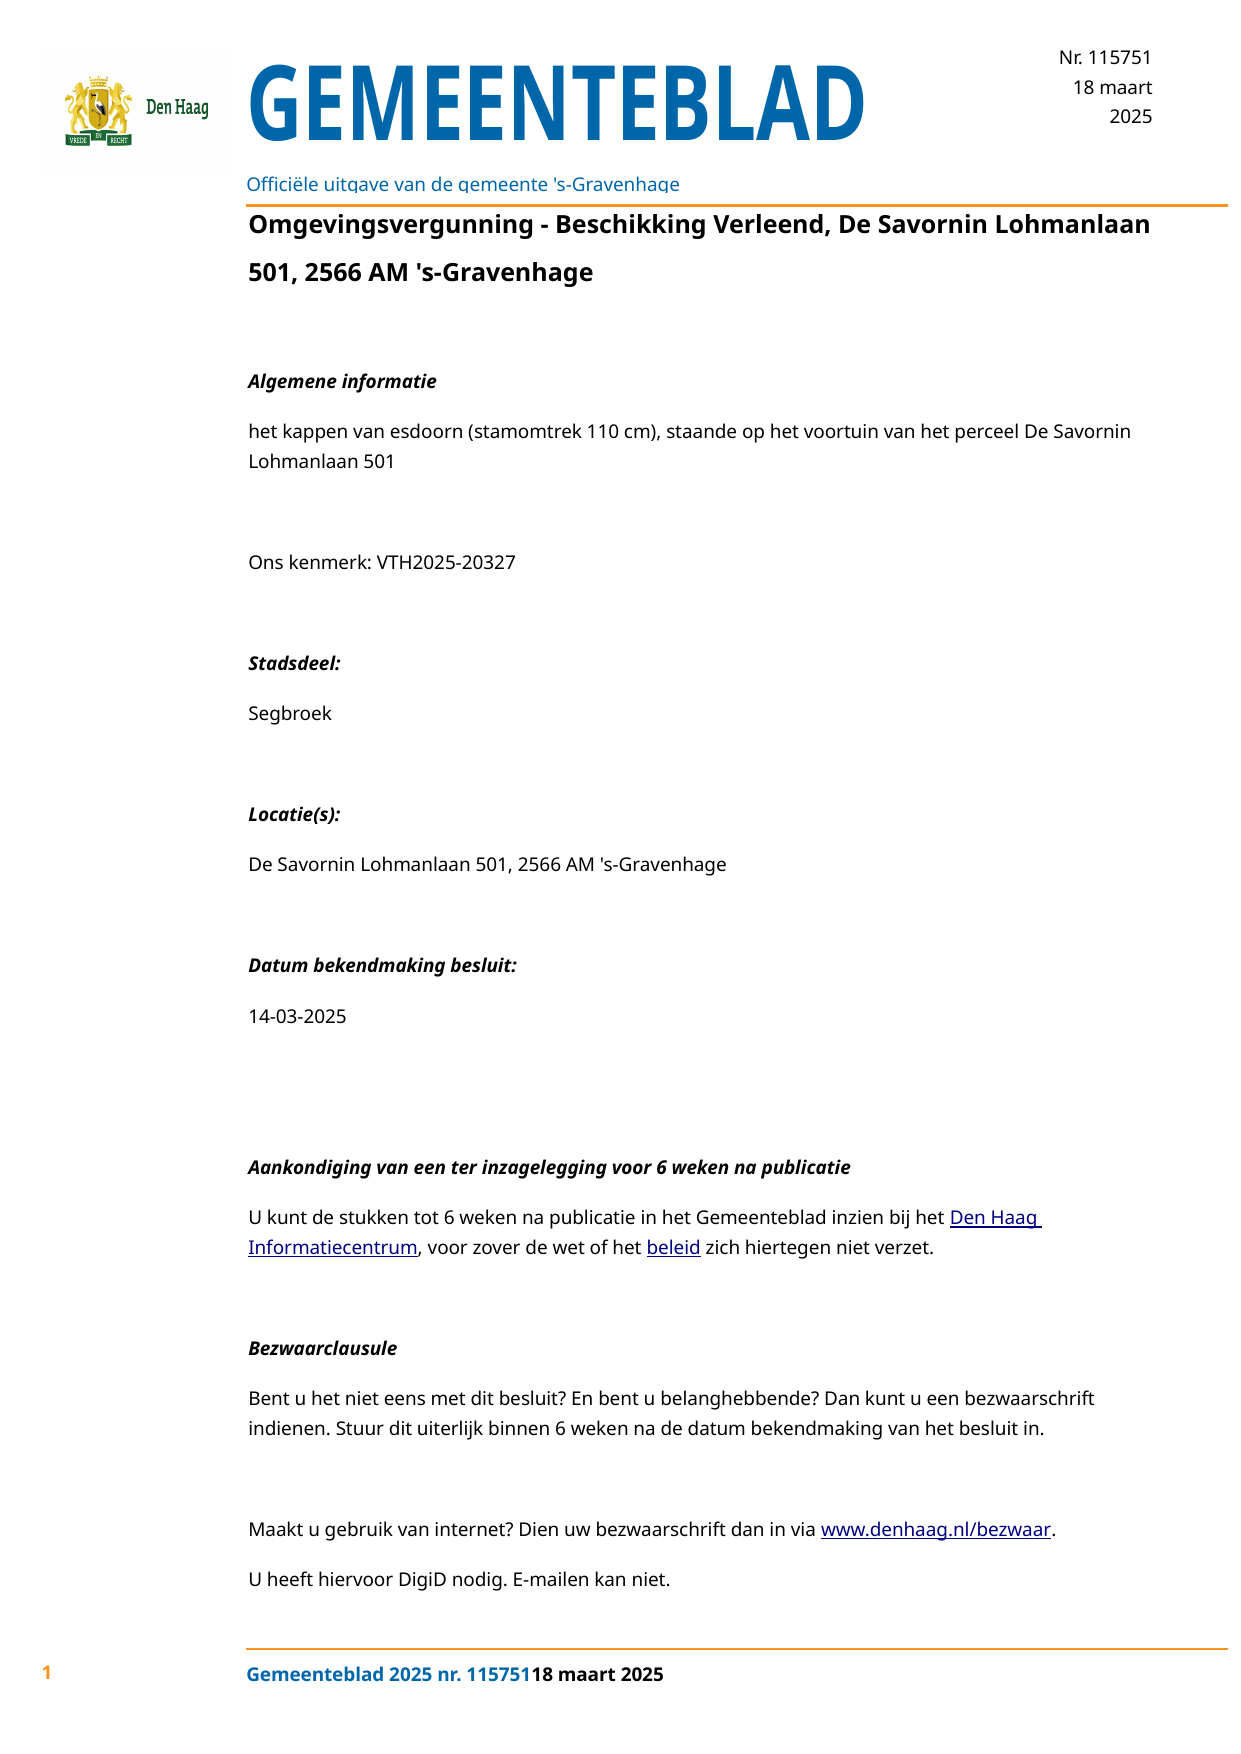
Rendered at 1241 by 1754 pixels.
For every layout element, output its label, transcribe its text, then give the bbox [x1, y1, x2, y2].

text het kappen van esdoorn (stamomtrek 110 cm), staande op het voortuin van het perceel De Savornin Lohmanlaan 501 [248, 419, 1152, 474]
text Locatie(s): [248, 801, 1152, 827]
text Algemene informatie [248, 368, 1152, 394]
text De Savornin Lohmanlaan 501, 2566 AM 's-Gravenhage [248, 852, 1152, 877]
text Bent u het niet eens met dit besluit? En bent u belanghebbende? Dan kunt u een bezwaarschrift indienen. Stuur dit uiterlijk binnen 6 weken na de datum bekendmaking van het besluit in. [248, 1385, 1152, 1441]
text Ons kenmerk: VTH2025-20327 [248, 549, 1152, 575]
picture [41, 47, 231, 172]
text U heeft hiervoor DigiD nodig. E-mailen kan niet. [248, 1566, 1152, 1592]
text 14-03-2025 [248, 1003, 1152, 1029]
text Aankondiging van een ter inzagelegging voor 6 weken na publicatie [248, 1154, 1152, 1180]
text Segbroek [248, 700, 1152, 726]
text U kunt de stukken tot 6 weken na publicatie in het Gemeenteblad inzien bij het Den Haag Informatiecentrum, voor zover de wet of het beleid zich hiertegen niet verzet. [248, 1204, 1152, 1260]
text Bezwaarclausule [248, 1335, 1152, 1361]
text Omgevingsvergunning - Beschikking Verleend, De Savornin Lohmanlaan 501, 2566 AM 's-Gravenhage [248, 207, 1152, 288]
text Datum bekendmaking besluit: [248, 952, 1152, 978]
text Stadsdeel: [248, 650, 1152, 676]
text Maakt u gebruik van internet? Dien uw bezwaarschrift dan in via www.denhaag.nl/bezwaar. [248, 1516, 1152, 1542]
